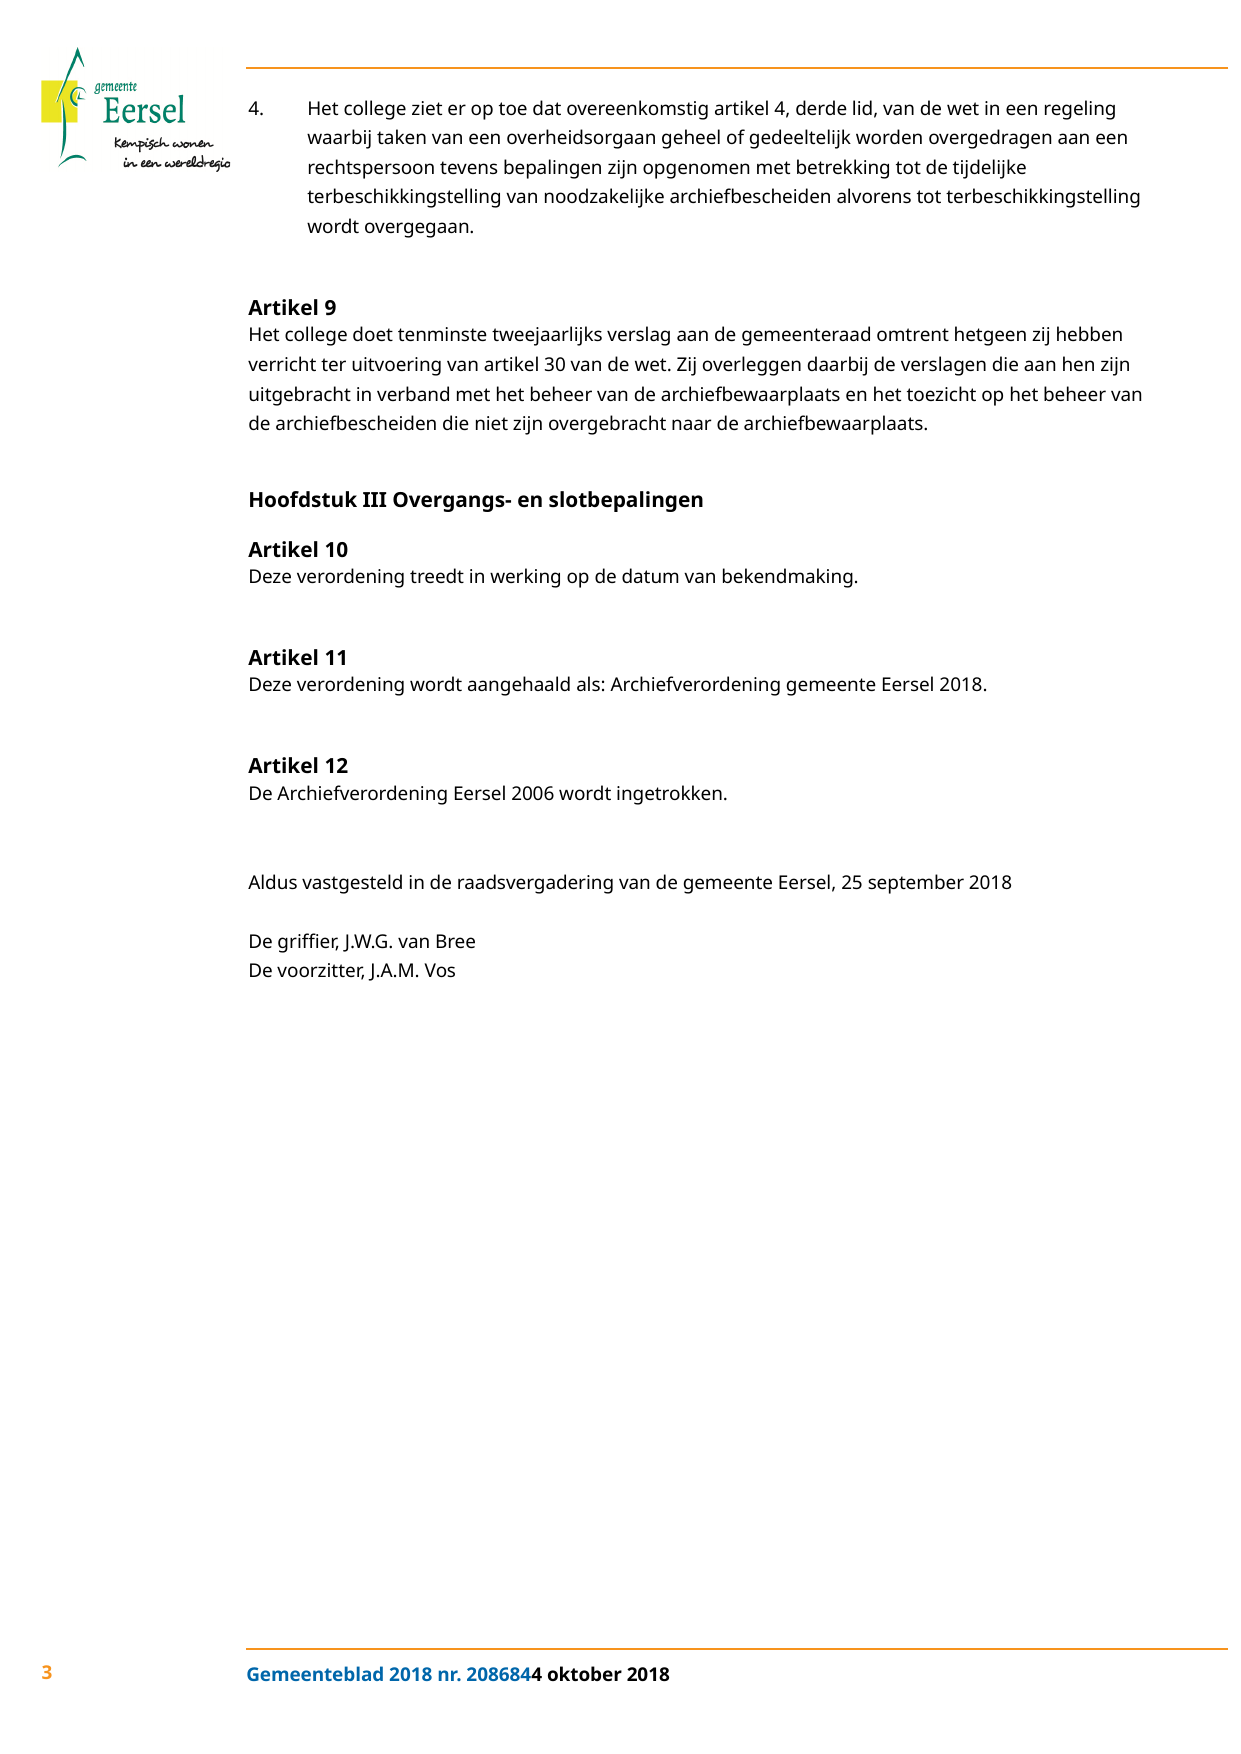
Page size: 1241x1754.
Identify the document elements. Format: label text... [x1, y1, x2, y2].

text Artikel 9 [248, 293, 1152, 322]
text Deze verordening treedt in werking op de datum van bekendmaking. [248, 563, 1152, 589]
text De voorzitter, J.A.M. Vos [248, 958, 1152, 983]
picture [41, 47, 231, 172]
text Hoofdstuk III Overgangs- en slotbepalingen [248, 486, 1152, 514]
text Artikel 11 [248, 643, 1152, 672]
text Aldus vastgesteld in de raadsvergadering van de gemeente Eersel, 25 september 2018 [248, 869, 1152, 894]
text De griffier, J.W.G. van Bree [248, 928, 1152, 954]
list Het college ziet er op toe dat overeenkomstig artikel 4, derde lid, van de wet in een regeling waarbij taken van een overheidsorgaan geheel of gedeeltelijk worden overgedragen aan een rechtspersoon tevens bepalingen zijn opgenomen met betrekking tot de tijdelijke terbeschikkingstelling van noodzakelijke archiefbescheiden alvorens tot terbeschikkingstelling wordt overgegaan. [248, 95, 1152, 239]
text Het college doet tenminste tweejaarlijks verslag aan de gemeenteraad omtrent hetgeen zij hebben verricht ter uitvoering van artikel 30 van de wet. Zij overleggen daarbij de verslagen die aan hen zijn uitgebracht in verband met het beheer van de archiefbewaarplaats en het toezicht op het beheer van de archiefbescheiden die niet zijn overgebracht naar de archiefbewaarplaats. [248, 322, 1152, 436]
text De Archiefverordening Eersel 2006 wordt ingetrokken. [248, 780, 1152, 806]
text Deze verordening wordt aangehaald als: Archiefverordening gemeente Eersel 2018. [248, 672, 1152, 697]
text Artikel 12 [248, 752, 1152, 780]
text Artikel 10 [248, 535, 1152, 563]
